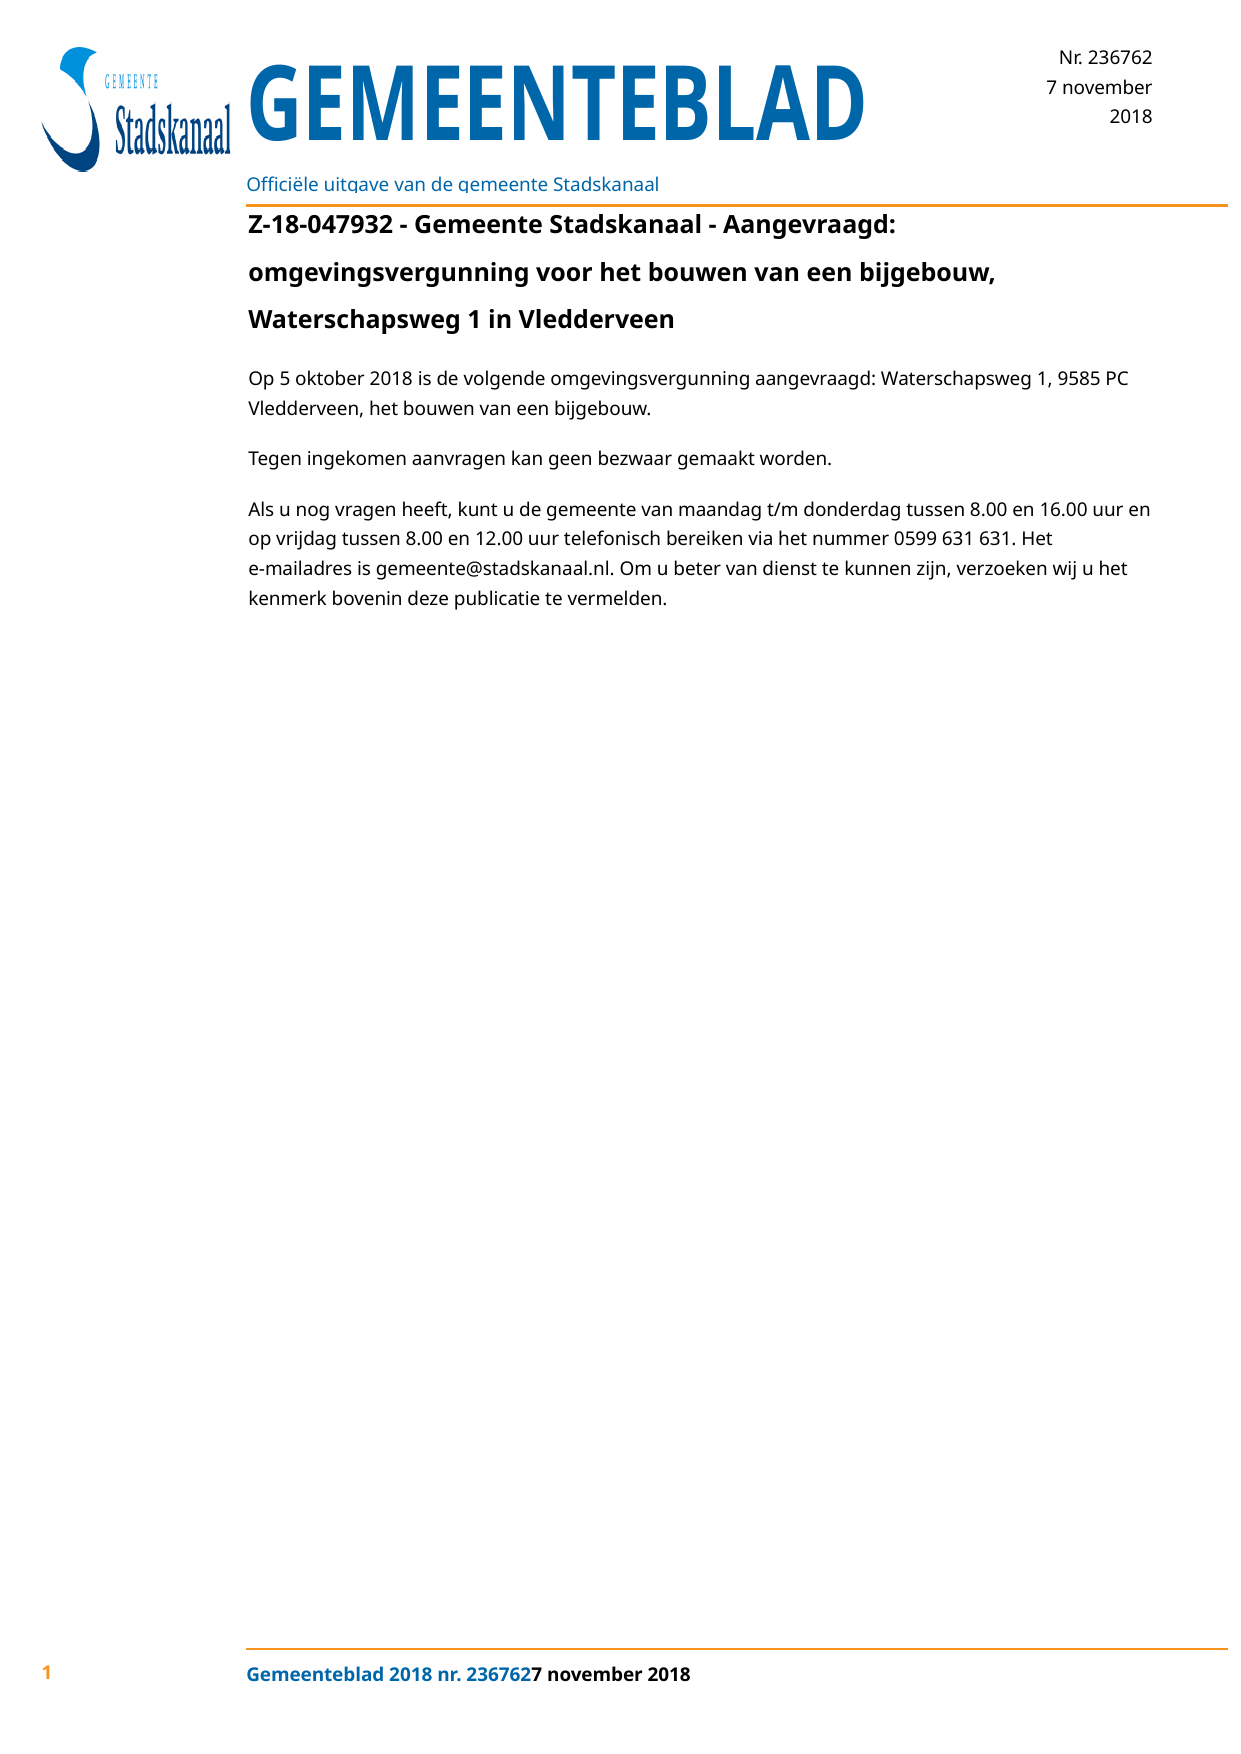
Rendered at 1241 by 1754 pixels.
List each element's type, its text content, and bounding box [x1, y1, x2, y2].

picture [41, 47, 231, 172]
text Op 5 oktober 2018 is de volgende omgevingsvergunning aangevraagd: Waterschapsweg 1, 9585 PC Vledderveen, het bouwen van een bijgebouw. [248, 366, 1152, 421]
text Z-18-047932 - Gemeente Stadskanaal - Aangevraagd: omgevingsvergunning voor het bouwen van een bijgebouw, Waterschapsweg 1 in Vledderveen [248, 207, 1152, 336]
text Als u nog vragen heeft, kunt u de gemeente van maandag t/m donderdag tussen 8.00 en 16.00 uur en op vrijdag tussen 8.00 en 12.00 uur telefonisch bereiken via het nummer 0599 631 631. Het e‑mailadres is gemeente@stadskanaal.nl. Om u beter van dienst te kunnen zijn, verzoeken wij u het kenmerk bovenin deze publicatie te vermelden. [248, 496, 1152, 610]
text Tegen ingekomen aanvragen kan geen bezwaar gemaakt worden. [248, 446, 1152, 471]
